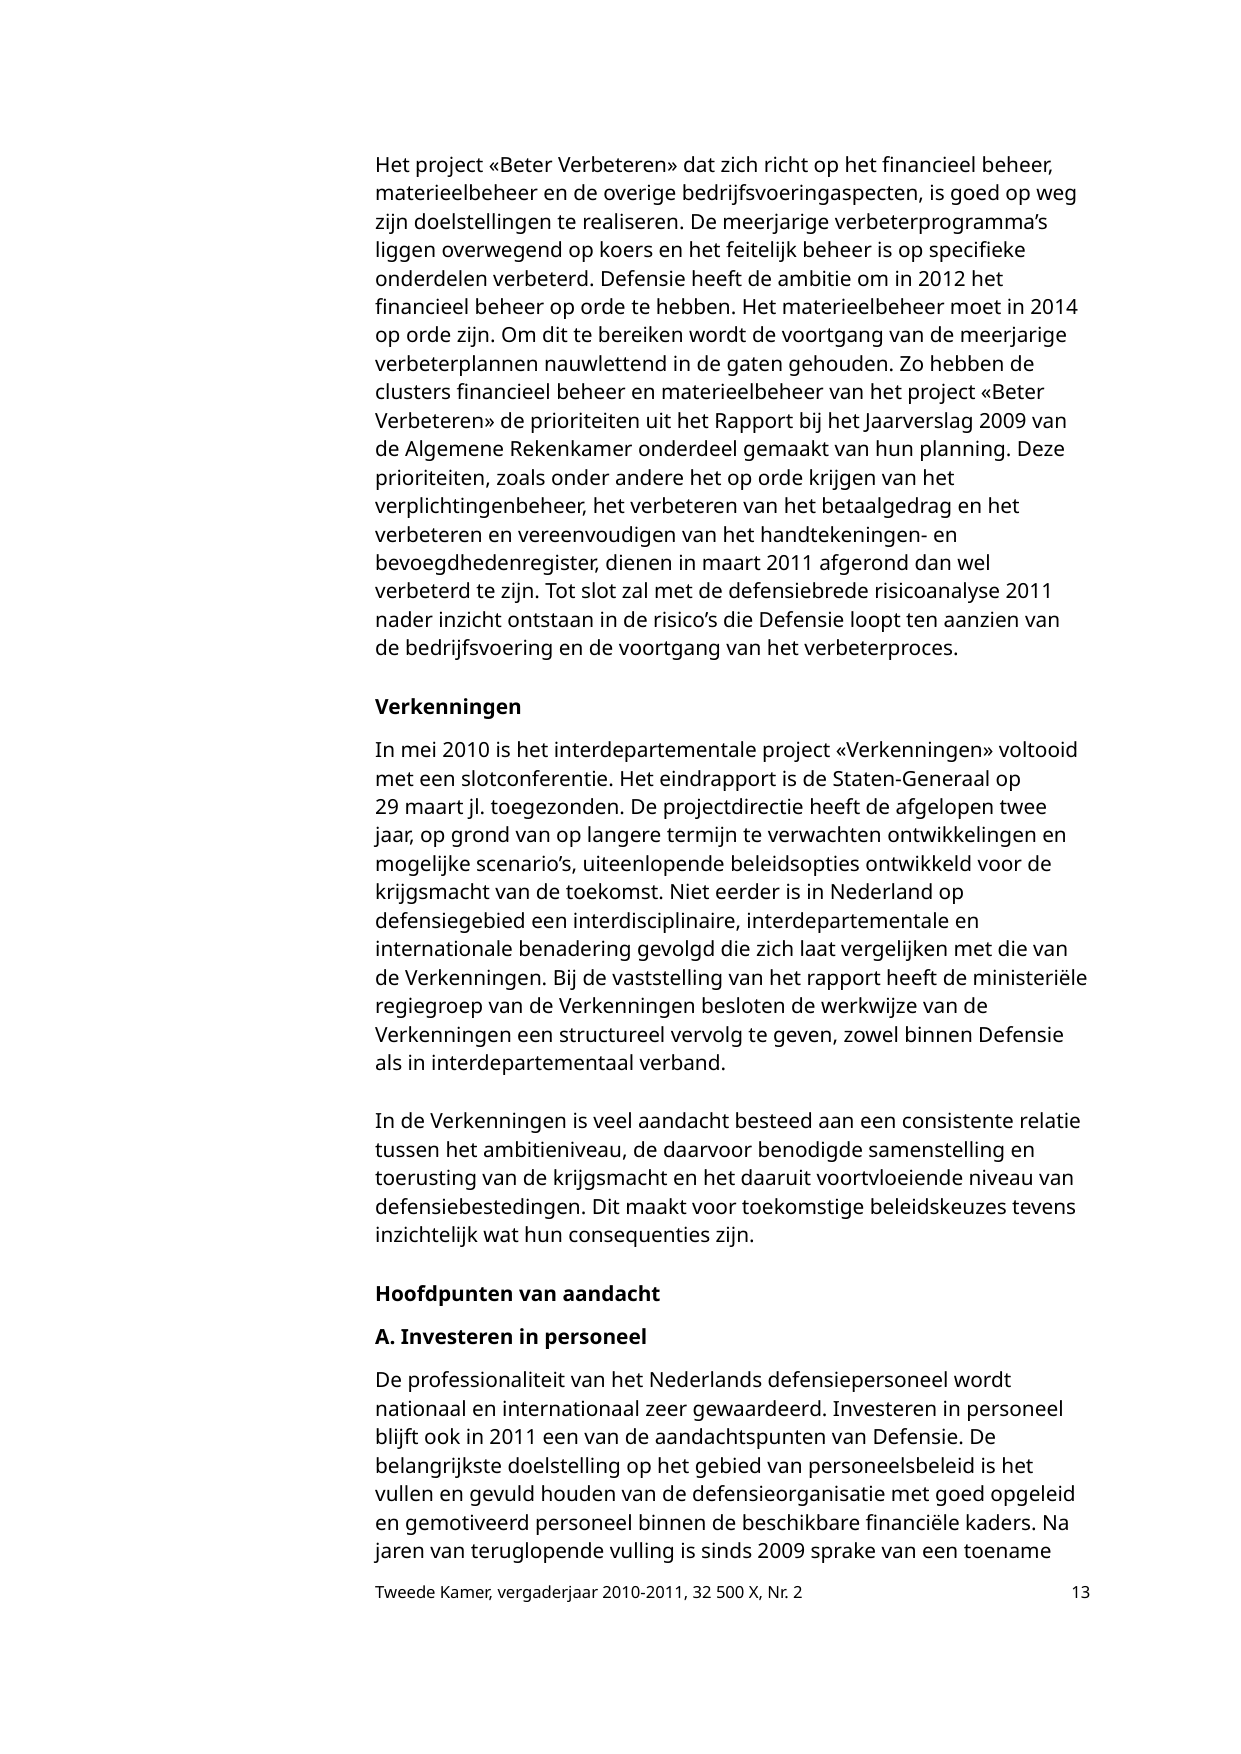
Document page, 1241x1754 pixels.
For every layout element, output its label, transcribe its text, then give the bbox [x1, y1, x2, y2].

text In de Verkenningen is veel aandacht besteed aan een consistente relatie tussen het ambitieniveau, de daarvoor benodigde samenstelling en toerusting van de krijgsmacht en het daaruit voortvloeiende niveau van defensiebestedingen. Dit maakt voor toekomstige beleidskeuzes tevens inzichtelijk wat hun consequenties zijn. [375, 1107, 1090, 1249]
text Verkenningen [375, 692, 1090, 720]
text Hoofdpunten van aandacht [375, 1279, 1090, 1307]
text De professionaliteit van het Nederlands defensiepersoneel wordt nationaal en internationaal zeer gewaardeerd. Investeren in personeel blijft ook in 2011 een van de aandachtspunten van Defensie. De belangrijkste doelstelling op het gebied van personeelsbeleid is het vullen en gevuld houden van de defensieorganisatie met goed opgeleid en gemotiveerd personeel binnen de beschikbare financiële kaders. Na jaren van teruglopende vulling is sinds 2009 sprake van een toename [375, 1366, 1090, 1565]
text A. Investeren in personeel [375, 1322, 1090, 1351]
text Het project «Beter Verbeteren» dat zich richt op het financieel beheer, materieelbeheer en de overige bedrijfsvoeringaspecten, is goed op weg zijn doelstellingen te realiseren. De meerjarige verbeterprogramma’s liggen overwegend op koers en het feitelijk beheer is op specifieke onderdelen verbeterd. Defensie heeft de ambitie om in 2012 het financieel beheer op orde te hebben. Het materieelbeheer moet in 2014 op orde zijn. Om dit te bereiken wordt de voortgang van de meerjarige verbeterplannen nauwlettend in de gaten gehouden. Zo hebben de clusters financieel beheer en materieelbeheer van het project «Beter Verbeteren» de prioriteiten uit het Rapport bij het Jaarverslag 2009 van de Algemene Rekenkamer onderdeel gemaakt van hun planning. Deze prioriteiten, zoals onder andere het op orde krijgen van het verplichtingenbeheer, het verbeteren van het betaalgedrag en het verbeteren en vereenvoudigen van het handtekeningen- en bevoegdhedenregister, dienen in maart 2011 afgerond dan wel verbeterd te zijn. Tot slot zal met de defensiebrede risicoanalyse 2011 nader inzicht ontstaan in de risico’s die Defensie loopt ten aanzien van de bedrijfsvoering en de voortgang van het verbeterproces. [375, 150, 1090, 662]
text In mei 2010 is het interdepartementale project «Verkenningen» voltooid met een slotconferentie. Het eindrapport is de Staten-Generaal op 29 maart jl. toegezonden. De projectdirectie heeft de afgelopen twee jaar, op grond van op langere termijn te verwachten ontwikkelingen en mogelijke scenario’s, uiteenlopende beleidsopties ontwikkeld voor de krijgsmacht van de toekomst. Niet eerder is in Nederland op defensiegebied een interdisciplinaire, interdepartementale en internationale benadering gevolgd die zich laat vergelijken met die van de Verkenningen. Bij de vaststelling van het rapport heeft de ministeriële regiegroep van de Verkenningen besloten de werkwijze van de Verkenningen een structureel vervolg te geven, zowel binnen Defensie als in interdepartementaal verband. [375, 735, 1090, 1077]
